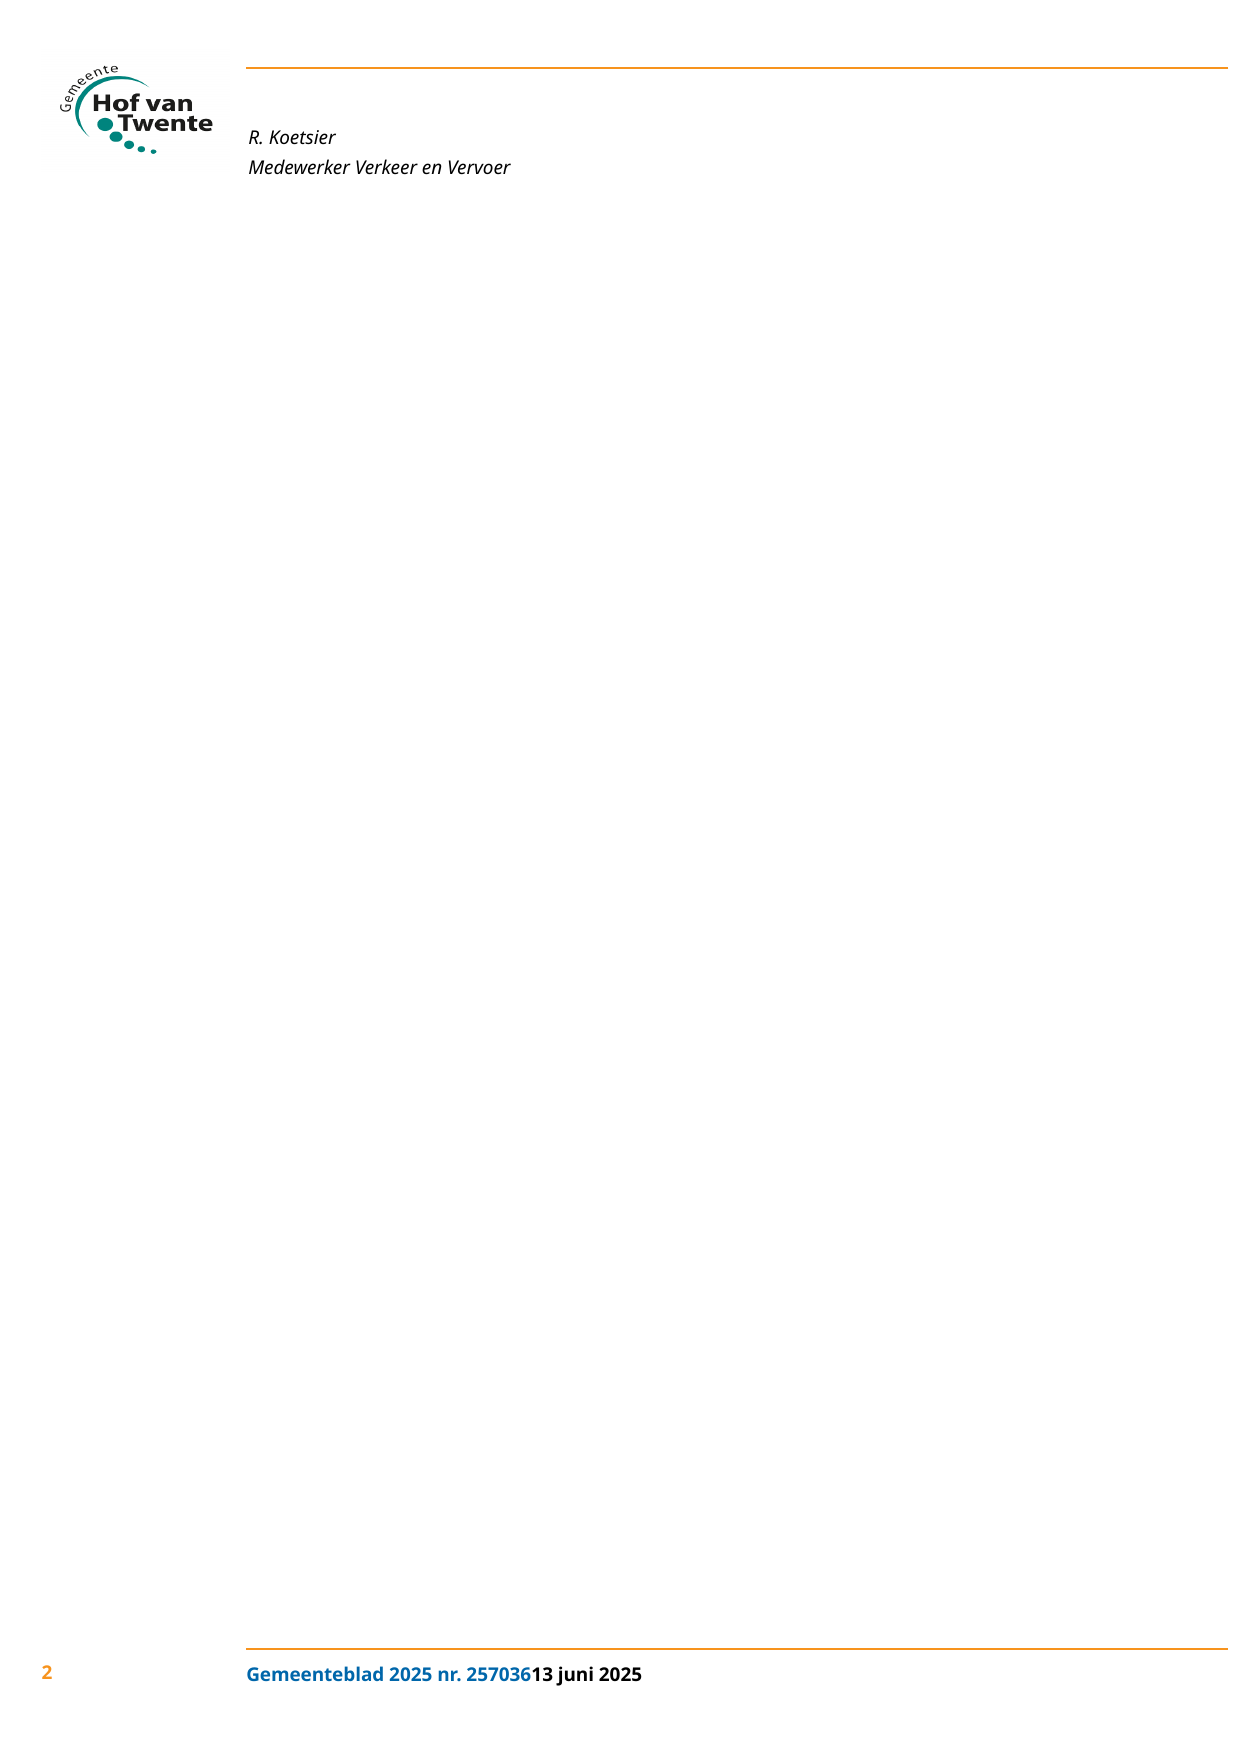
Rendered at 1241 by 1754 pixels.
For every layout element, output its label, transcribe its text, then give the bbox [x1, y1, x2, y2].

text Medewerker Verkeer en Vervoer [248, 154, 1152, 180]
text R. Koetsier [248, 124, 1152, 150]
picture [41, 47, 231, 172]
